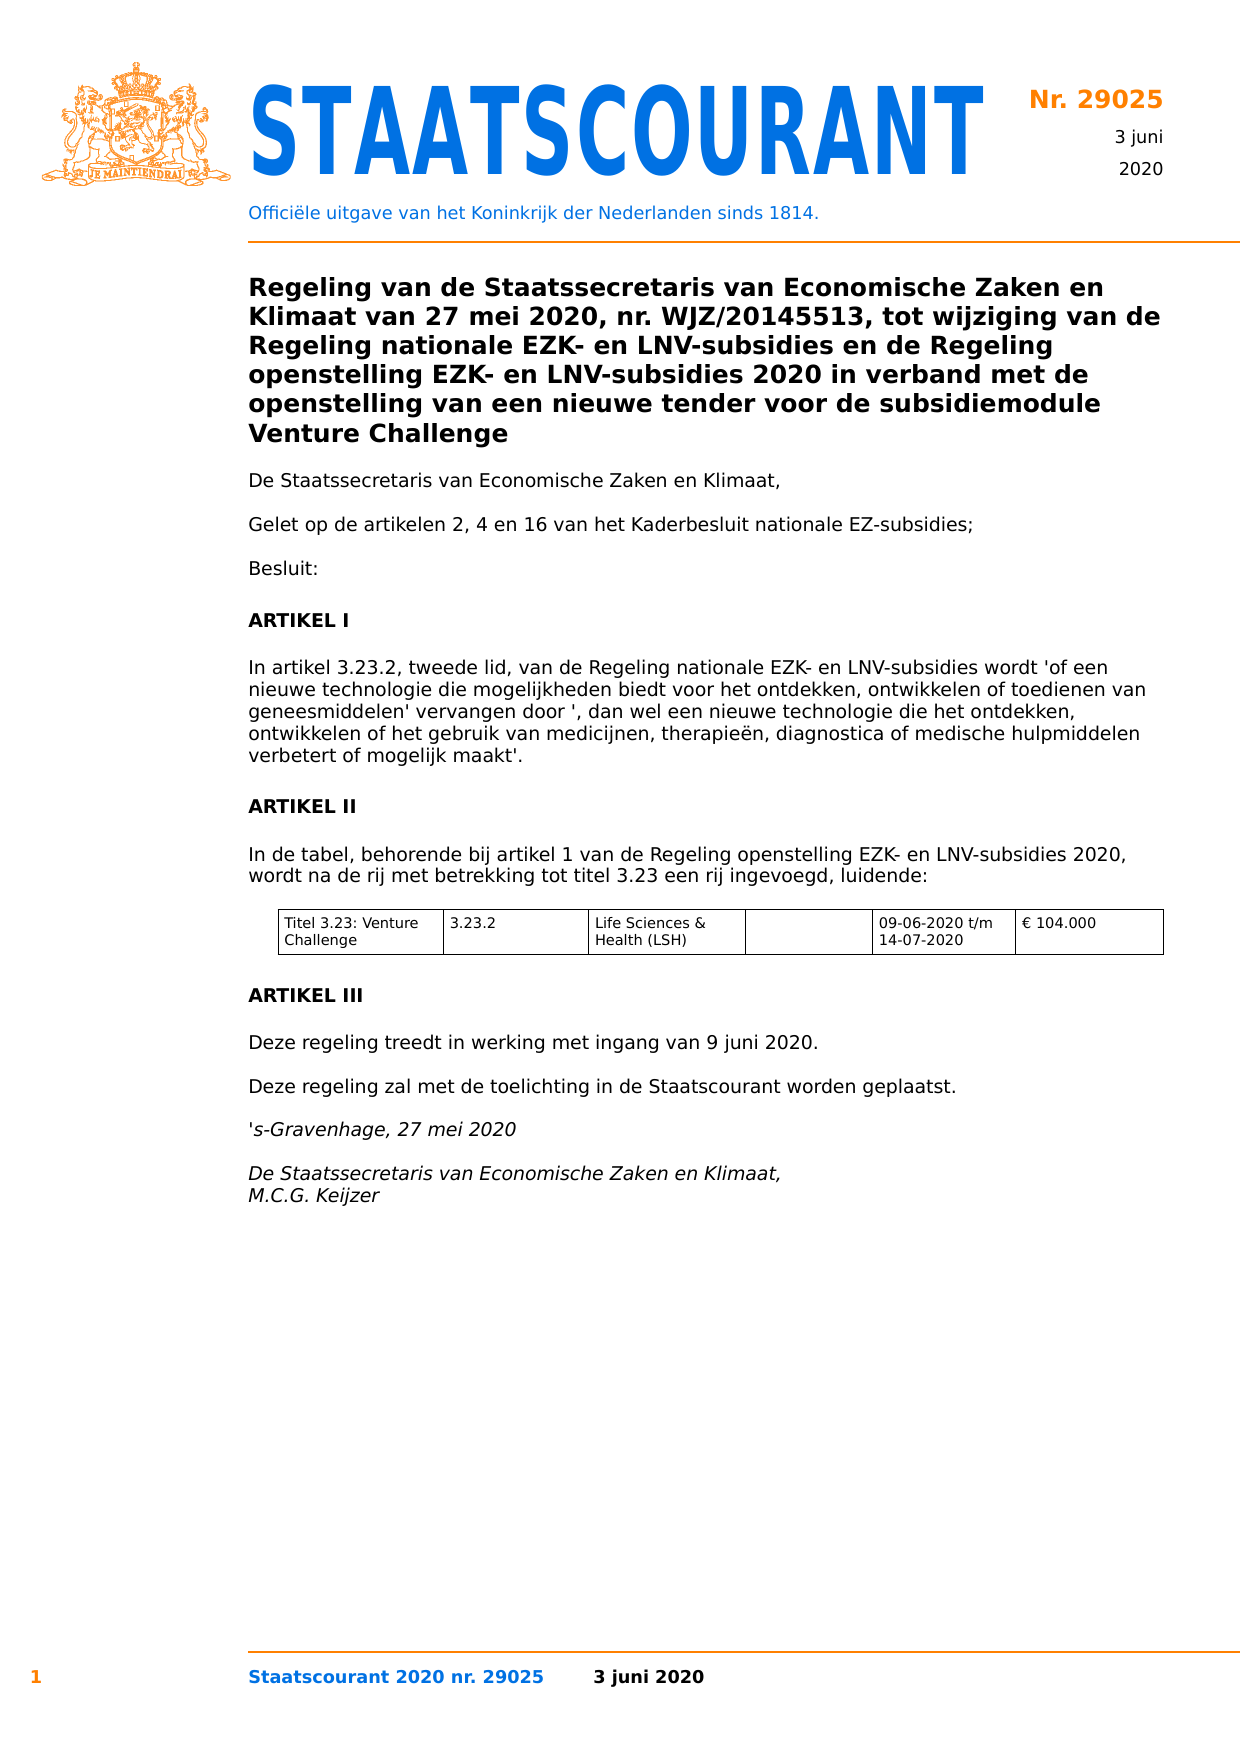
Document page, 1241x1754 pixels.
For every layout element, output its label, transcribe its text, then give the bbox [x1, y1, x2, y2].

subtitle Regeling van de Staatssecretaris van Economische Zaken en Klimaat van 27 mei 2020, nr. WJZ/20145513, tot wijziging van de Regeling nationale EZK- en LNV-subsidies en de Regeling openstelling EZK- en LNV-subsidies 2020 in verband met de openstelling van een nieuwe tender voor de subsidiemodule Venture Challenge [248, 273, 1163, 448]
subtitle ARTIKEL I [248, 609, 1163, 632]
text Besluit: [248, 558, 1163, 579]
table_header Life Sciences & Health (LSH) [589, 910, 745, 954]
table_cell 3 juni [998, 121, 1240, 153]
text In artikel 3.23.2, tweede lid, van de Regeling nationale EZK- en LNV-subsidies wordt 'of een nieuwe technologie die mogelijkheden biedt voor het ontdekken, ontwikkelen of toedienen van geneesmiddelen' vervangen door ', dan wel een nieuwe technologie die het ontdekken, ontwikkelen of het gebruik van medicijnen, therapieën, diagnostica of medische hulpmiddelen verbetert of mogelijk maakt'. [248, 657, 1163, 766]
table_header Titel 3.23: Venture Challenge [279, 910, 443, 954]
subtitle ARTIKEL III [248, 985, 1163, 1007]
text In de tabel, behorende bij artikel 1 van de Regeling openstelling EZK- en LNV-subsidies 2020, wordt na de rij met betrekking tot titel 3.23 een rij ingevoegd, luidende: [248, 843, 1163, 887]
table_header STAATSCOURANT [248, 62, 998, 203]
text Deze regeling zal met de toelichting in de Staatscourant worden geplaatst. [248, 1076, 1163, 1097]
picture [41, 62, 231, 186]
text Gelet op de artikelen 2, 4 en 16 van het Kaderbesluit nationale EZ-subsidies; [248, 514, 1163, 536]
table_header € 104.000 [1016, 910, 1163, 954]
table_cell Officiële uitgave van het Koninkrijk der Nederlanden sinds 1814. [248, 203, 1240, 241]
text De Staatssecretaris van Economische Zaken en Klimaat, M.C.G. Keijzer [248, 1163, 1163, 1207]
table_header [25, 62, 248, 241]
table_header 09-06-2020 t/m 14-07-2020 [873, 910, 1015, 954]
table_header Nr. 29025 [998, 62, 1240, 121]
text De Staatssecretaris van Economische Zaken en Klimaat, [248, 470, 1163, 492]
text 's-Gravenhage, 27 mei 2020 [248, 1119, 1163, 1141]
text Deze regeling treedt in werking met ingang van 9 juni 2020. [248, 1032, 1163, 1054]
table_cell 2020 [998, 153, 1240, 203]
table_header 3.23.2 [444, 910, 588, 954]
subtitle ARTIKEL II [248, 796, 1163, 818]
table_header [746, 910, 872, 954]
